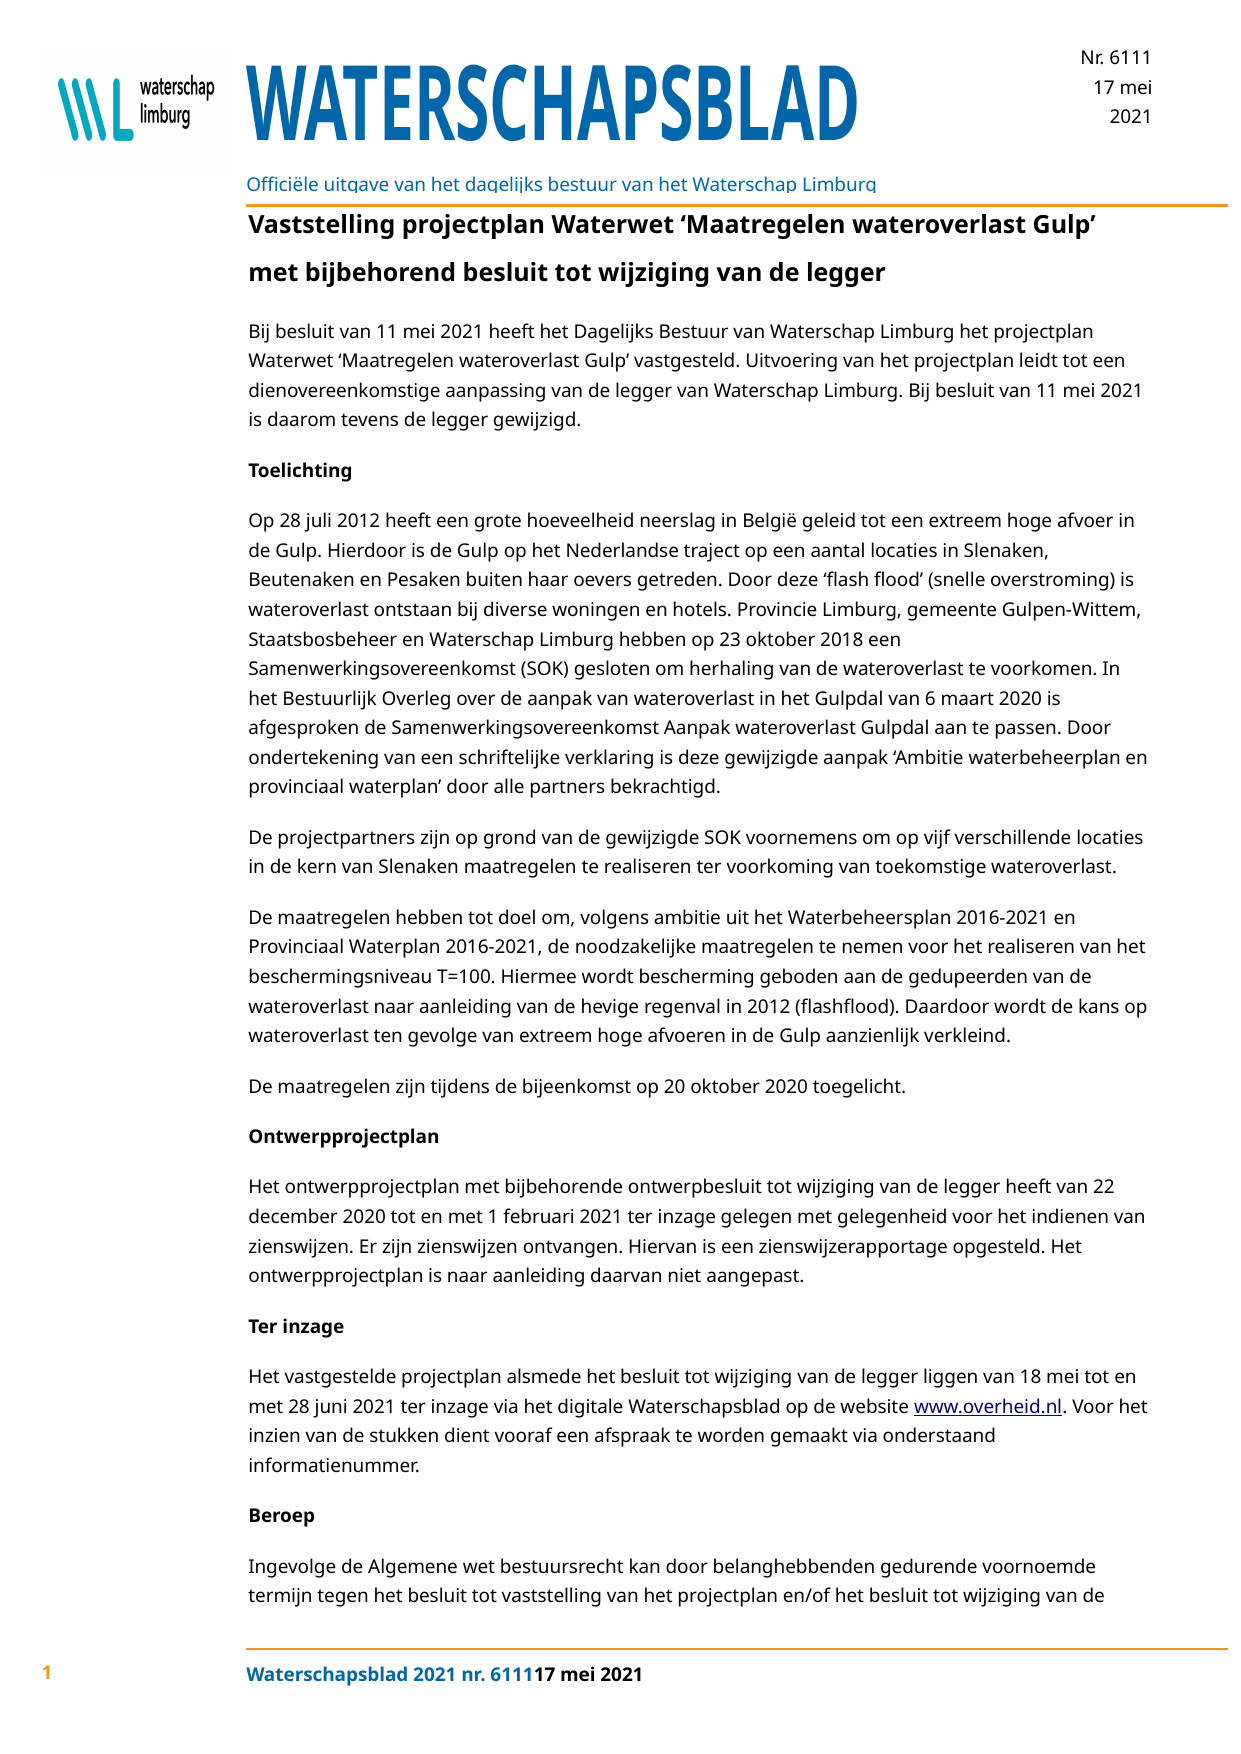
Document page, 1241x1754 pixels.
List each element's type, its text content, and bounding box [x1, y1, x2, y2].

text Ontwerpprojectplan [248, 1123, 1152, 1149]
picture [41, 47, 231, 172]
text Ingevolge de Algemene wet bestuursrecht kan door belanghebbenden gedurende voornoemde termijn tegen het besluit tot vaststelling van het projectplan en/of het besluit tot wijziging van de [248, 1553, 1152, 1608]
text Het ontwerpprojectplan met bijbehorende ontwerpbesluit tot wijziging van de legger heeft van 22 december 2020 tot en met 1 februari 2021 ter inzage gelegen met gelegenheid voor het indienen van zienswijzen. Er zijn zienswijzen ontvangen. Hiervan is een zienswijzerapportage opgesteld. Het ontwerpprojectplan is naar aanleiding daarvan niet aangepast. [248, 1174, 1152, 1288]
text Bij besluit van 11 mei 2021 heeft het Dagelijks Bestuur van Waterschap Limburg het projectplan Waterwet ‘Maatregelen wateroverlast Gulp’ vastgesteld. Uitvoering van het projectplan leidt tot een dienovereenkomstige aanpassing van de legger van Waterschap Limburg. Bij besluit van 11 mei 2021 is daarom tevens de legger gewijzigd. [248, 318, 1152, 432]
text De maatregelen hebben tot doel om, volgens ambitie uit het Waterbeheersplan 2016-2021 en Provinciaal Waterplan 2016-2021, de noodzakelijke maatregelen te nemen voor het realiseren van het beschermingsniveau T=100. Hiermee wordt bescherming geboden aan de gedupeerden van de wateroverlast naar aanleiding van de hevige regenval in 2012 (flashflood). Daardoor wordt de kans op wateroverlast ten gevolge van extreem hoge afvoeren in de Gulp aanzienlijk verkleind. [248, 904, 1152, 1048]
text Ter inzage [248, 1313, 1152, 1339]
text Vaststelling projectplan Waterwet ‘Maatregelen wateroverlast Gulp’ met bijbehorend besluit tot wijziging van de legger [248, 207, 1152, 288]
text Op 28 juli 2012 heeft een grote hoeveelheid neerslag in België geleid tot een extreem hoge afvoer in de Gulp. Hierdoor is de Gulp op het Nederlandse traject op een aantal locaties in Slenaken, Beutenaken en Pesaken buiten haar oevers getreden. Door deze ‘flash flood’ (snelle overstroming) is wateroverlast ontstaan bij diverse woningen en hotels. Provincie Limburg, gemeente Gulpen-Wittem, Staatsbosbeheer en Waterschap Limburg hebben op 23 oktober 2018 een Samenwerkingsovereenkomst (SOK) gesloten om herhaling van de wateroverlast te voorkomen. In het Bestuurlijk Overleg over de aanpak van wateroverlast in het Gulpdal van 6 maart 2020 is afgesproken de Samenwerkingsovereenkomst Aanpak wateroverlast Gulpdal aan te passen. Door ondertekening van een schriftelijke verklaring is deze gewijzigde aanpak ‘Ambitie waterbeheerplan en provinciaal waterplan’ door alle partners bekrachtigd. [248, 507, 1152, 799]
text Het vastgestelde projectplan alsmede het besluit tot wijziging van de legger liggen van 18 mei tot en met 28 juni 2021 ter inzage via het digitale Waterschapsblad op de website www.overheid.nl. Voor het inzien van de stukken dient vooraf een afspraak te worden gemaakt via onderstaand informatienummer. [248, 1363, 1152, 1478]
text Beroep [248, 1502, 1152, 1528]
text Toelichting [248, 457, 1152, 483]
text De maatregelen zijn tijdens de bijeenkomst op 20 oktober 2020 toegelicht. [248, 1073, 1152, 1099]
text De projectpartners zijn op grond van de gewijzigde SOK voornemens om op vijf verschillende locaties in de kern van Slenaken maatregelen te realiseren ter voorkoming van toekomstige wateroverlast. [248, 824, 1152, 879]
